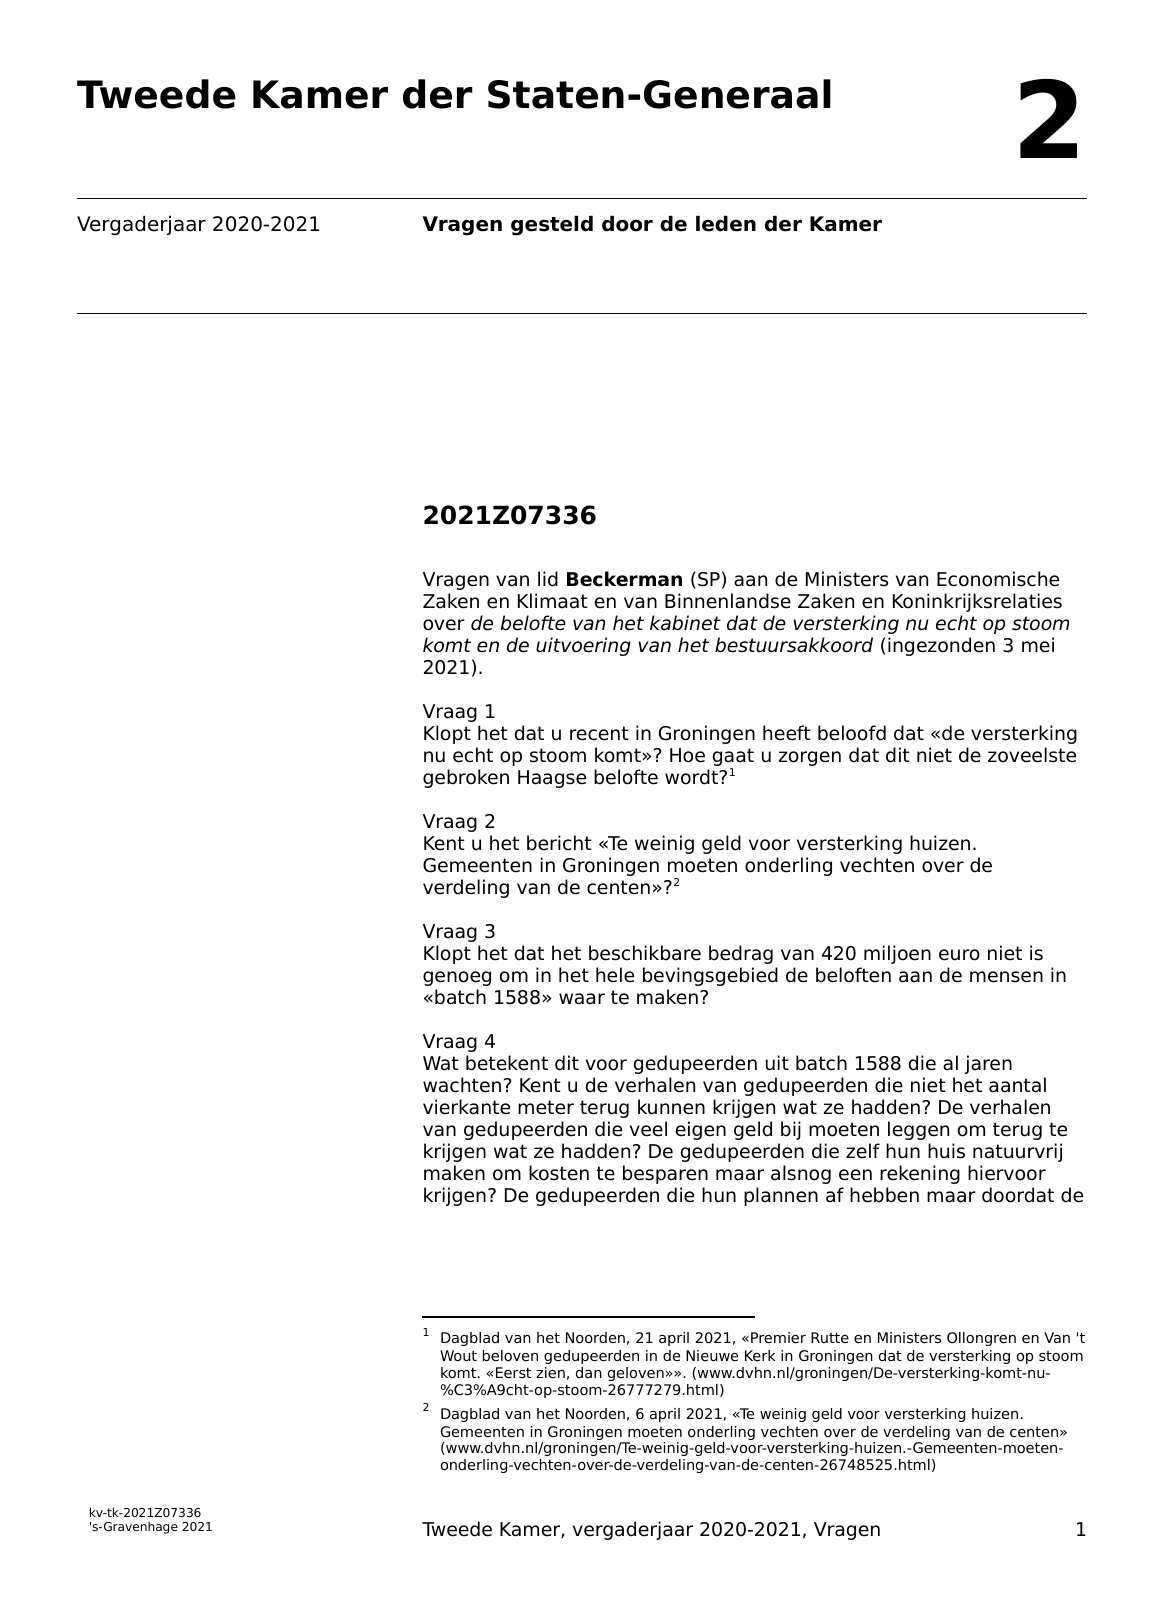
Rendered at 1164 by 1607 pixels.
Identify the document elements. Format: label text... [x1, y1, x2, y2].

text Dagblad van het Noorden, 21 april 2021, «Premier Rutte en Ministers Ollongren en Van 't Wout beloven gedupeerden in de Nieuwe Kerk in Groningen dat de versterking op stoom komt. «Eerst zien, dan geloven»». (www.dvhn.nl/groningen/De-versterking-komt-nu-%C3%A9cht-op-stoom-26777279.html) [422, 1326, 1087, 1399]
table_cell Vragen gesteld door de leden der Kamer [422, 199, 1087, 313]
text Vraag 2 [422, 811, 1087, 833]
text 's-Gravenhage 2021 [88, 1520, 323, 1534]
text Dagblad van het Noorden, 6 april 2021, «Te weinig geld voor versterking huizen. Gemeenten in Groningen moeten onderling vechten over de verdeling van de centen» (www.dvhn.nl/groningen/Te-weinig-geld-voor-versterking-huizen.-Gemeenten-moeten-onderling-vechten-over-de-verdeling-van-de-centen-26748525.html) [422, 1402, 1087, 1474]
text Klopt het dat u recent in Groningen heeft beloofd dat «de versterking nu echt op stoom komt»? Hoe gaat u zorgen dat dit niet de zoveelste gebroken Haagse belofte wordt? [422, 723, 1087, 789]
text kv-tk-2021Z07336 [88, 1506, 323, 1520]
text Vraag 3 [422, 921, 1087, 943]
table_cell Vergaderjaar 2020-2021 [77, 199, 422, 313]
text 2021Z07336 [422, 501, 1087, 531]
table_header Tweede Kamer der Staten-Generaal [77, 59, 886, 198]
text Wat betekent dit voor gedupeerden uit batch 1588 die al jaren wachten? Kent u de verhalen van gedupeerden die niet het aantal vierkante meter terug kunnen krijgen wat ze hadden? De verhalen van gedupeerden die veel eigen geld bij moeten leggen om terug te krijgen wat ze hadden? De gedupeerden die zelf hun huis natuurvrij maken om kosten te besparen maar alsnog een rekening hiervoor krijgen? De gedupeerden die hun plannen af hebben maar doordat de [422, 1053, 1087, 1207]
text Kent u het bericht «Te weinig geld voor versterking huizen. Gemeenten in Groningen moeten onderling vechten over de verdeling van de centen»? [422, 833, 1087, 899]
text Vraag 4 [422, 1031, 1087, 1053]
table_header 2 [886, 59, 1087, 198]
text Klopt het dat het beschikbare bedrag van 420 miljoen euro niet is genoeg om in het hele bevingsgebied de beloften aan de mensen in «batch 1588» waar te maken? [422, 943, 1087, 1009]
text Vraag 1 [422, 701, 1087, 723]
text Vragen van lid Beckerman (SP) aan de Ministers van Economische Zaken en Klimaat en van Binnenlandse Zaken en Koninkrijksrelaties over de belofte van het kabinet dat de versterking nu echt op stoom komt en de uitvoering van het bestuursakkoord (ingezonden 3 mei 2021). [422, 569, 1087, 679]
